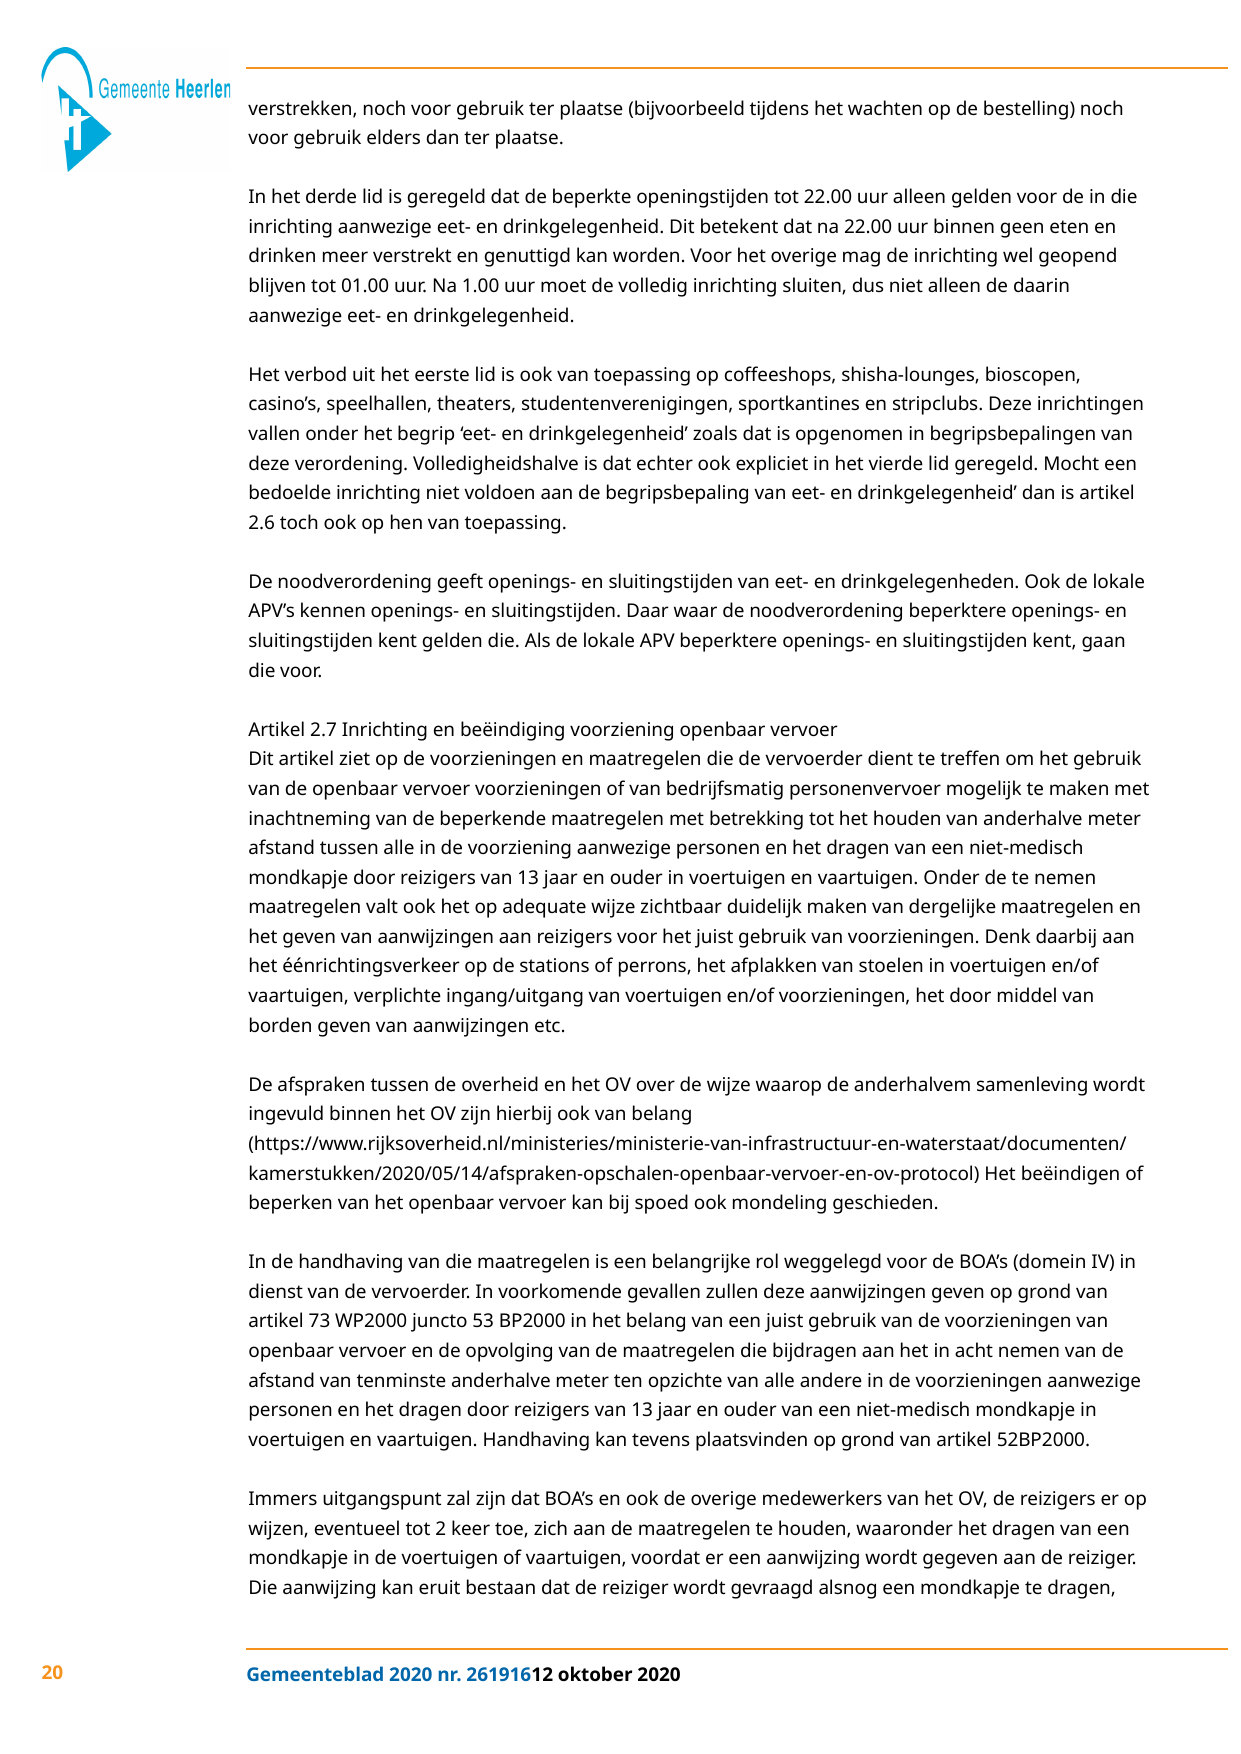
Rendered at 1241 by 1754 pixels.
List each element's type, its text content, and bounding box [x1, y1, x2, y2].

text Dit artikel ziet op de voorzieningen en maatregelen die de vervoerder dient te treffen om het gebruik van de openbaar vervoer voorzieningen of van bedrijfsmatig personenvervoer mogelijk te maken met inachtneming van de beperkende maatregelen met betrekking tot het houden van anderhalve meter afstand tussen alle in de voorziening aanwezige personen en het dragen van een niet-medisch mondkapje door reizigers van 13 jaar en ouder in voertuigen en vaartuigen. Onder de te nemen maatregelen valt ook het op adequate wijze zichtbaar duidelijk maken van dergelijke maatregelen en het geven van aanwijzingen aan reizigers voor het juist gebruik van voorzieningen. Denk daarbij aan het éénrichtingsverkeer op de stations of perrons, het afplakken van stoelen in voertuigen en/of vaartuigen, verplichte ingang/uitgang van voertuigen en/of voorzieningen, het door middel van borden geven van aanwijzingen etc. [248, 746, 1152, 1038]
text verstrekken, noch voor gebruik ter plaatse (bijvoorbeeld tijdens het wachten op de bestelling) noch voor gebruik elders dan ter plaatse. [248, 95, 1152, 150]
text De noodverordening geeft openings- en sluitingstijden van eet- en drinkgelegenheden. Ook de lokale APV’s kennen openings- en sluitingstijden. Daar waar de noodverordening beperktere openings- en sluitingstijden kent gelden die. Als de lokale APV beperktere openings- en sluitingstijden kent, gaan die voor. [248, 568, 1152, 683]
text In de handhaving van die maatregelen is een belangrijke rol weggelegd voor de BOA’s (domein IV) in dienst van de vervoerder. In voorkomende gevallen zullen deze aanwijzingen geven op grond van artikel 73 WP2000 juncto 53 BP2000 in het belang van een juist gebruik van de voorzieningen van openbaar vervoer en de opvolging van de maatregelen die bijdragen aan het in acht nemen van de afstand van tenminste anderhalve meter ten opzichte van alle andere in de voorzieningen aanwezige personen en het dragen door reizigers van 13 jaar en ouder van een niet-medisch mondkapje in voertuigen en vaartuigen. Handhaving kan tevens plaatsvinden op grond van artikel 52BP2000. [248, 1248, 1152, 1452]
text In het derde lid is geregeld dat de beperkte openingstijden tot 22.00 uur alleen gelden voor de in die inrichting aanwezige eet- en drinkgelegenheid. Dit betekent dat na 22.00 uur binnen geen eten en drinken meer verstrekt en genuttigd kan worden. Voor het overige mag de inrichting wel geopend blijven tot 01.00 uur. Na 1.00 uur moet de volledig inrichting sluiten, dus niet alleen de daarin aanwezige eet- en drinkgelegenheid. [248, 183, 1152, 328]
text Immers uitgangspunt zal zijn dat BOA’s en ook de overige medewerkers van het OV, de reizigers er op wijzen, eventueel tot 2 keer toe, zich aan de maatregelen te houden, waaronder het dragen van een mondkapje in de voertuigen of vaartuigen, voordat er een aanwijzing wordt gegeven aan de reiziger. Die aanwijzing kan eruit bestaan dat de reiziger wordt gevraagd alsnog een mondkapje te dragen, [248, 1485, 1152, 1600]
text Het verbod uit het eerste lid is ook van toepassing op coffeeshops, shisha-lounges, bioscopen, casino’s, speelhallen, theaters, studentenverenigingen, sportkantines en stripclubs. Deze inrichtingen vallen onder het begrip ‘eet- en drinkgelegenheid’ zoals dat is opgenomen in begripsbepalingen van deze verordening. Volledigheidshalve is dat echter ook expliciet in het vierde lid geregeld. Mocht een bedoelde inrichting niet voldoen aan de begripsbepaling van eet- en drinkgelegenheid’ dan is artikel 2.6 toch ook op hen van toepassing. [248, 361, 1152, 535]
text De afspraken tussen de overheid en het OV over de wijze waarop de anderhalvem samenleving wordt ingevuld binnen het OV zijn hierbij ook van belang (https://www.rijksoverheid.nl/ministeries/ministerie-van-infrastructuur-en-waterstaat/documenten/kamerstukken/2020/05/14/afspraken-opschalen-openbaar-vervoer-en-ov-protocol) Het beëindigen of beperken van het openbaar vervoer kan bij spoed ook mondeling geschieden. [248, 1071, 1152, 1215]
picture [41, 47, 231, 172]
text Artikel 2.7 Inrichting en beëindiging voorziening openbaar vervoer [248, 716, 1152, 742]
picture [41, 47, 59, 70]
